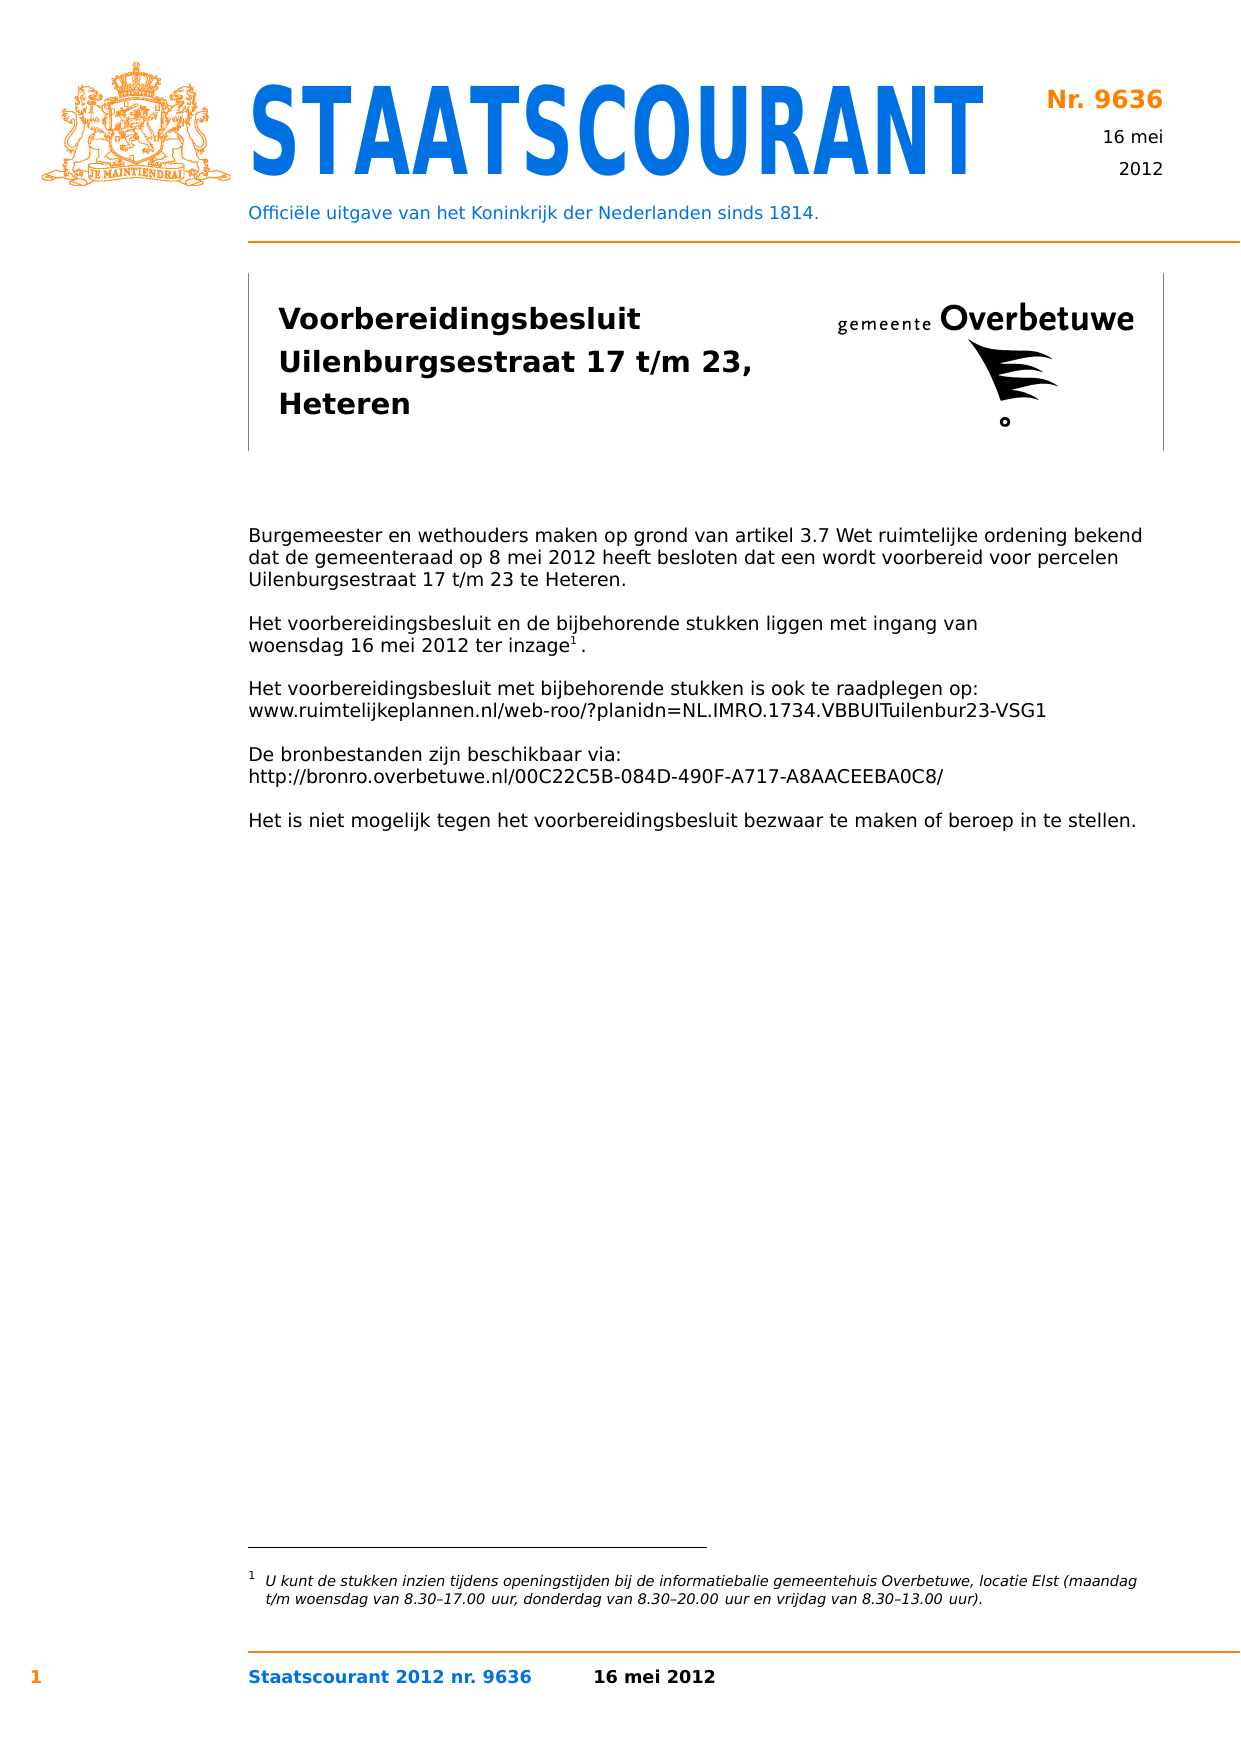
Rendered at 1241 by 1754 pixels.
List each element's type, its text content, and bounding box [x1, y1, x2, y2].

table_header [25, 62, 248, 241]
table_cell Officiële uitgave van het Koninkrijk der Nederlanden sinds 1814. [248, 203, 1240, 241]
table_cell 16 mei [998, 121, 1240, 153]
table_cell 2012 [998, 153, 1240, 203]
text www.ruimtelijkeplannen.nl/web-roo/?planidn=NL.IMRO.1734.VBBUITuilenbur23-VSG1 [248, 700, 1163, 722]
text http://bronro.overbetuwe.nl/00C22C5B-084D-490F-A717-A8AACEEBA0C8/ [248, 766, 1163, 788]
picture [838, 302, 1134, 427]
subtitle Voorbereidingsbesluit Uilenburgsestraat 17 t/m 23, Heteren [249, 273, 1163, 451]
text Burgemeester en wethouders maken op grond van artikel 3.7 Wet ruimtelijke ordening bekend dat de gemeenteraad op 8 mei 2012 heeft besloten dat een wordt voorbereid voor percelen Uilenburgsestraat 17 t/m 23 te Heteren. [248, 525, 1163, 591]
picture [41, 62, 231, 186]
text U kunt de stukken inzien tijdens openingstijden bij de informatiebalie gemeentehuis Overbetuwe, locatie Elst (maandag t/m woensdag van 8.30–17.00 uur, donderdag van 8.30–20.00 uur en vrijdag van 8.30–13.00 uur). [248, 1569, 1163, 1608]
text Het is niet mogelijk tegen het voorbereidingsbesluit bezwaar te maken of beroep in te stellen. [248, 810, 1163, 832]
table_header STAATSCOURANT [248, 62, 998, 203]
text De bronbestanden zijn beschikbaar via: [248, 744, 1163, 766]
table_header Nr. 9636 [998, 62, 1240, 121]
text Het voorbereidingsbesluit met bijbehorende stukken is ook te raadplegen op: [248, 678, 1163, 700]
text Het voorbereidingsbesluit en de bijbehorende stukken liggen met ingang van woensdag 16 mei 2012 ter inzage. [248, 612, 1163, 656]
